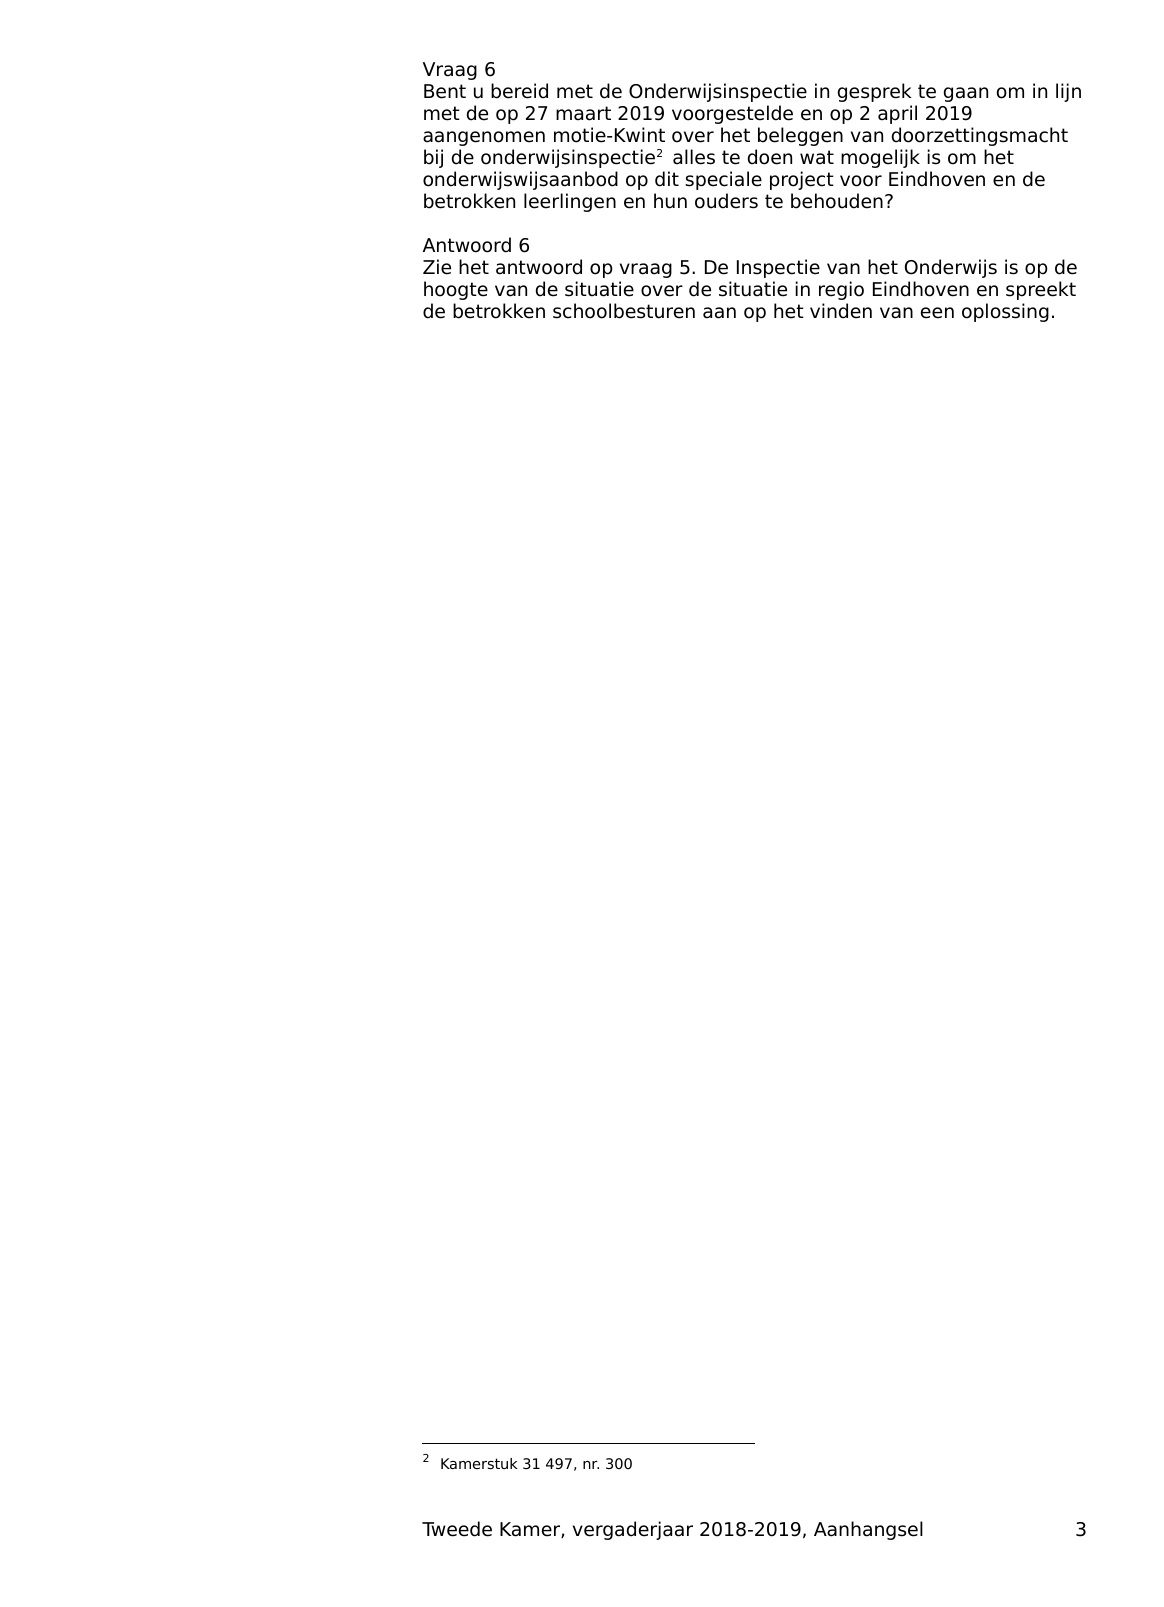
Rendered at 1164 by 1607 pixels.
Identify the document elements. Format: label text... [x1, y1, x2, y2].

text Bent u bereid met de Onderwijsinspectie in gesprek te gaan om in lijn met de op 27 maart 2019 voorgestelde en op 2 april 2019 aangenomen motie-Kwint over het beleggen van doorzettingsmacht bij de onderwijsinspectie alles te doen wat mogelijk is om het onderwijswijsaanbod op dit speciale project voor Eindhoven en de betrokken leerlingen en hun ouders te behouden? [422, 81, 1087, 213]
text Kamerstuk 31 497, nr. 300 [422, 1452, 1087, 1474]
text Vraag 6 [422, 59, 1087, 81]
text Antwoord 6 [422, 235, 1087, 257]
text Zie het antwoord op vraag 5. De Inspectie van het Onderwijs is op de hoogte van de situatie over de situatie in regio Eindhoven en spreekt de betrokken schoolbesturen aan op het vinden van een oplossing. [422, 257, 1087, 323]
